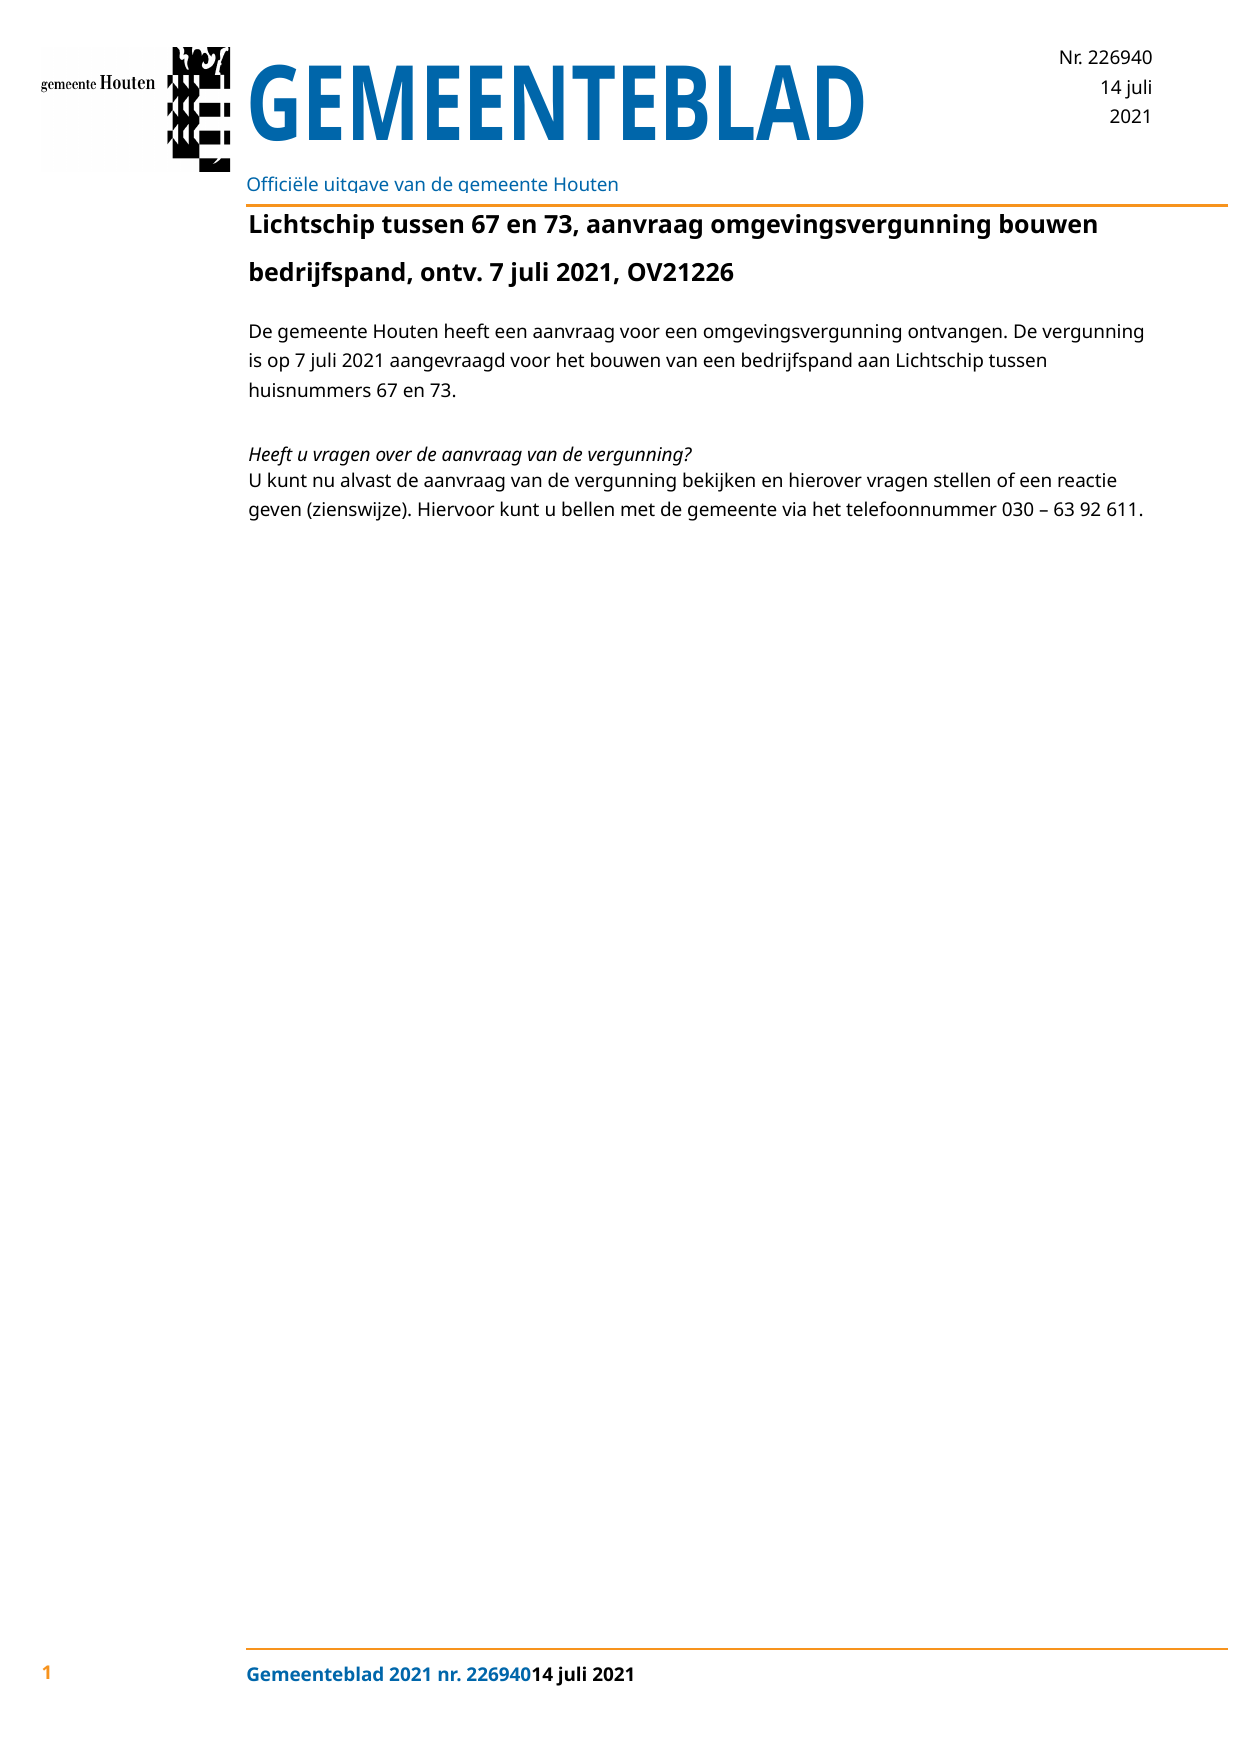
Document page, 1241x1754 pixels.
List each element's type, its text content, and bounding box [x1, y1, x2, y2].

text Lichtschip tussen 67 en 73, aanvraag omgevingsvergunning bouwen bedrijfspand, ontv. 7 juli 2021, OV21226 [248, 207, 1152, 288]
text Heeft u vragen over de aanvraag van de vergunning? [248, 441, 1152, 467]
text De gemeente Houten heeft een aanvraag voor een omgevingsvergunning ontvangen. De vergunning is op 7 juli 2021 aangevraagd voor het bouwen van een bedrijfspand aan Lichtschip tussen huisnummers 67 en 73. [248, 318, 1152, 403]
text U kunt nu alvast de aanvraag van de vergunning bekijken en hierover vragen stellen of een reactie geven (zienswijze). Hiervoor kunt u bellen met de gemeente via het telefoonnummer 030 – 63 92 611. [248, 467, 1152, 522]
picture [41, 47, 231, 172]
